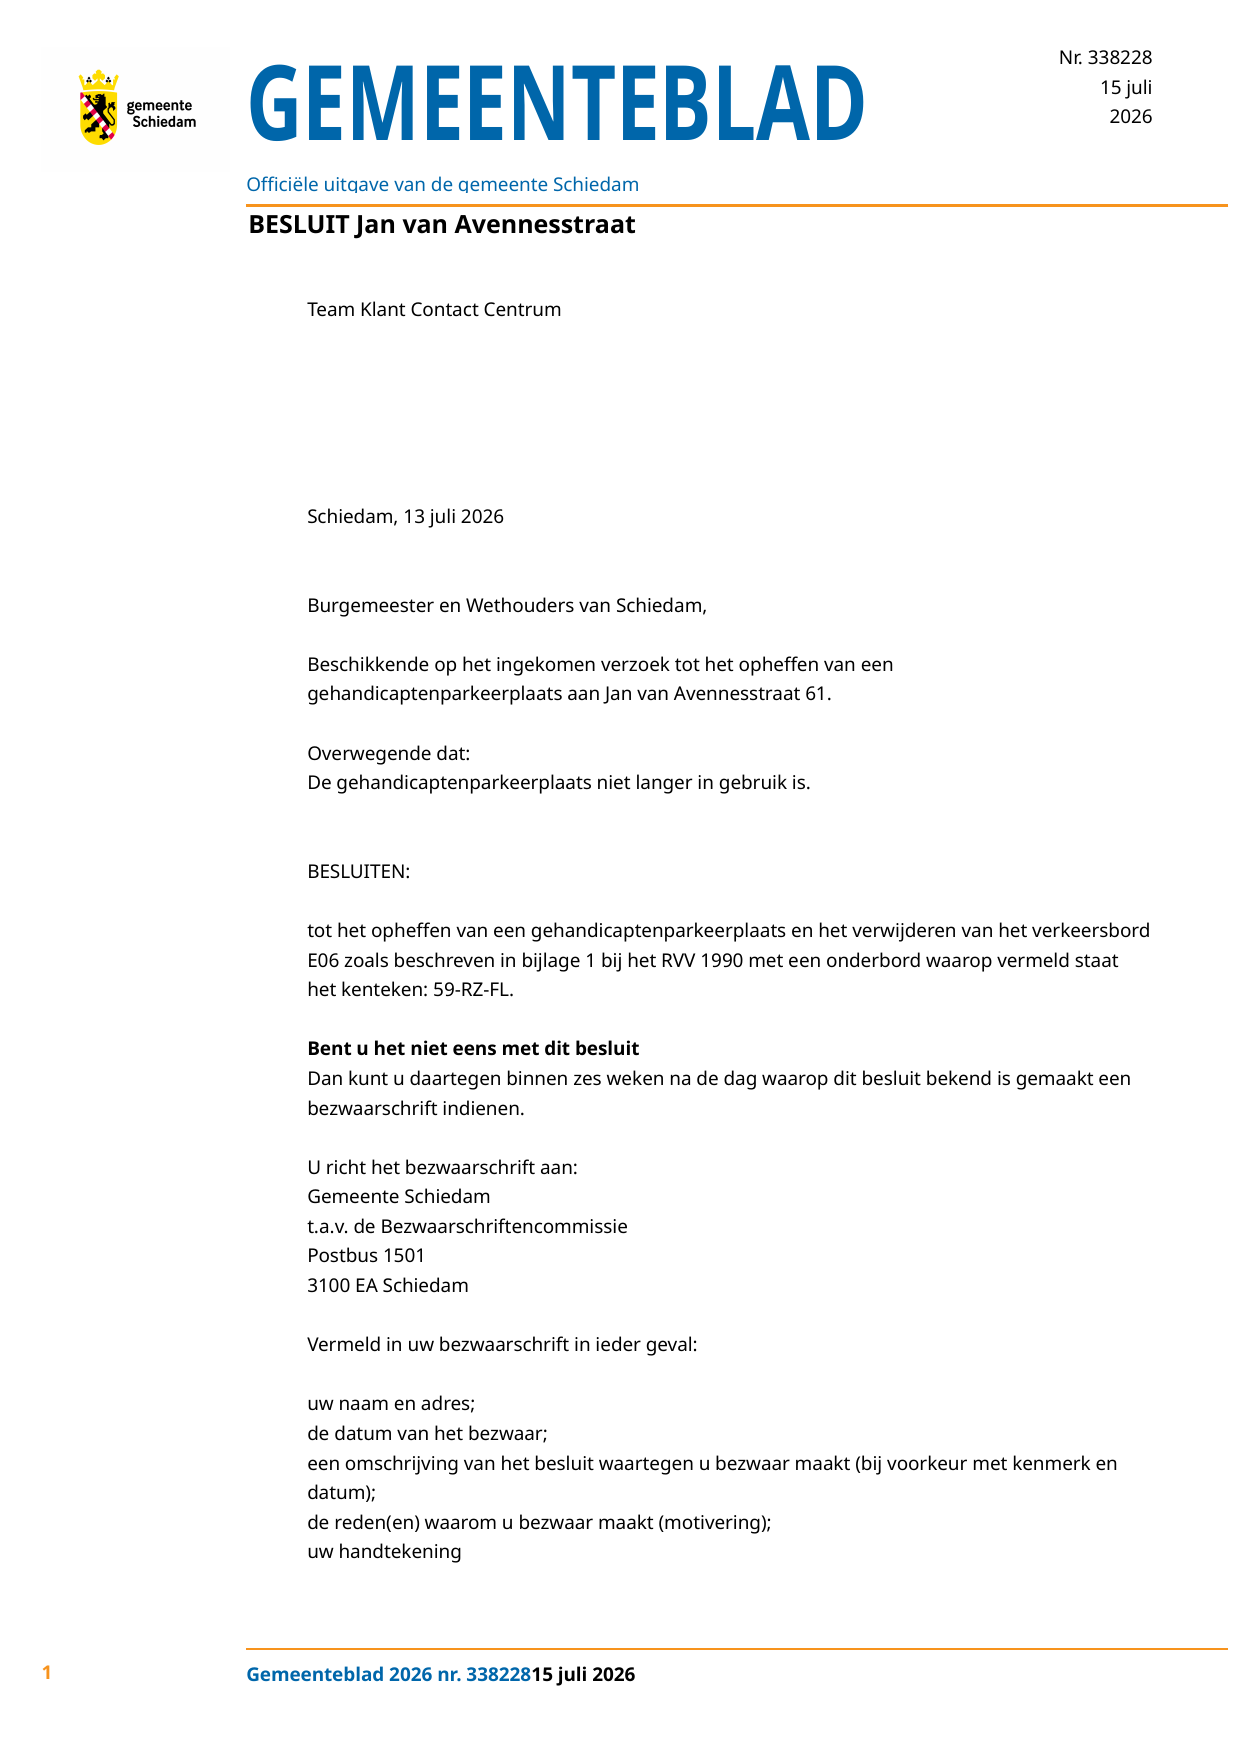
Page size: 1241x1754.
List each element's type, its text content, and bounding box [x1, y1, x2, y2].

list Dan kunt u daartegen binnen zes weken na de dag waarop dit besluit bekend is gemaakt een bezwaarschrift indienen. [248, 1065, 1152, 1121]
list Team Klant Contact Centrum [248, 296, 1152, 322]
list t.a.v. de Bezwaarschriftencommissie [248, 1213, 1152, 1239]
text BESLUIT Jan van Avennesstraat [248, 207, 1152, 241]
picture [41, 47, 231, 172]
list de reden(en) waarom u bezwaar maakt (motivering); [248, 1509, 1152, 1535]
list Postbus 1501 [248, 1243, 1152, 1268]
list 3100 EA Schiedam [248, 1272, 1152, 1298]
list Gemeente Schiedam [248, 1183, 1152, 1209]
list De gehandicaptenparkeerplaats niet langer in gebruik is. [248, 769, 1152, 795]
list Beschikkende op het ingekomen verzoek tot het opheffen van een gehandicaptenparkeerplaats aan Jan van Avennesstraat 61. [248, 651, 1152, 706]
list uw naam en adres; [248, 1391, 1152, 1416]
list de datum van het bezwaar; [248, 1420, 1152, 1446]
list BESLUITEN: [248, 858, 1152, 884]
list tot het opheffen van een gehandicaptenparkeerplaats en het verwijderen van het verkeersbord E06 zoals beschreven in bijlage 1 bij het RVV 1990 met een onderbord waarop vermeld staat het kenteken: 59-RZ-FL. [248, 917, 1152, 1002]
list U richt het bezwaarschrift aan: [248, 1154, 1152, 1180]
list uw handtekening [248, 1538, 1152, 1564]
list Burgemeester en Wethouders van Schiedam, [248, 592, 1152, 618]
list Bent u het niet eens met dit besluit [248, 1036, 1152, 1061]
list Vermeld in uw bezwaarschrift in ieder geval: [248, 1331, 1152, 1357]
list Schiedam, 13 juli 2026 [248, 503, 1152, 529]
list een omschrijving van het besluit waartegen u bezwaar maakt (bij voorkeur met kenmerk en datum); [248, 1450, 1152, 1505]
list Overwegende dat: [248, 740, 1152, 766]
